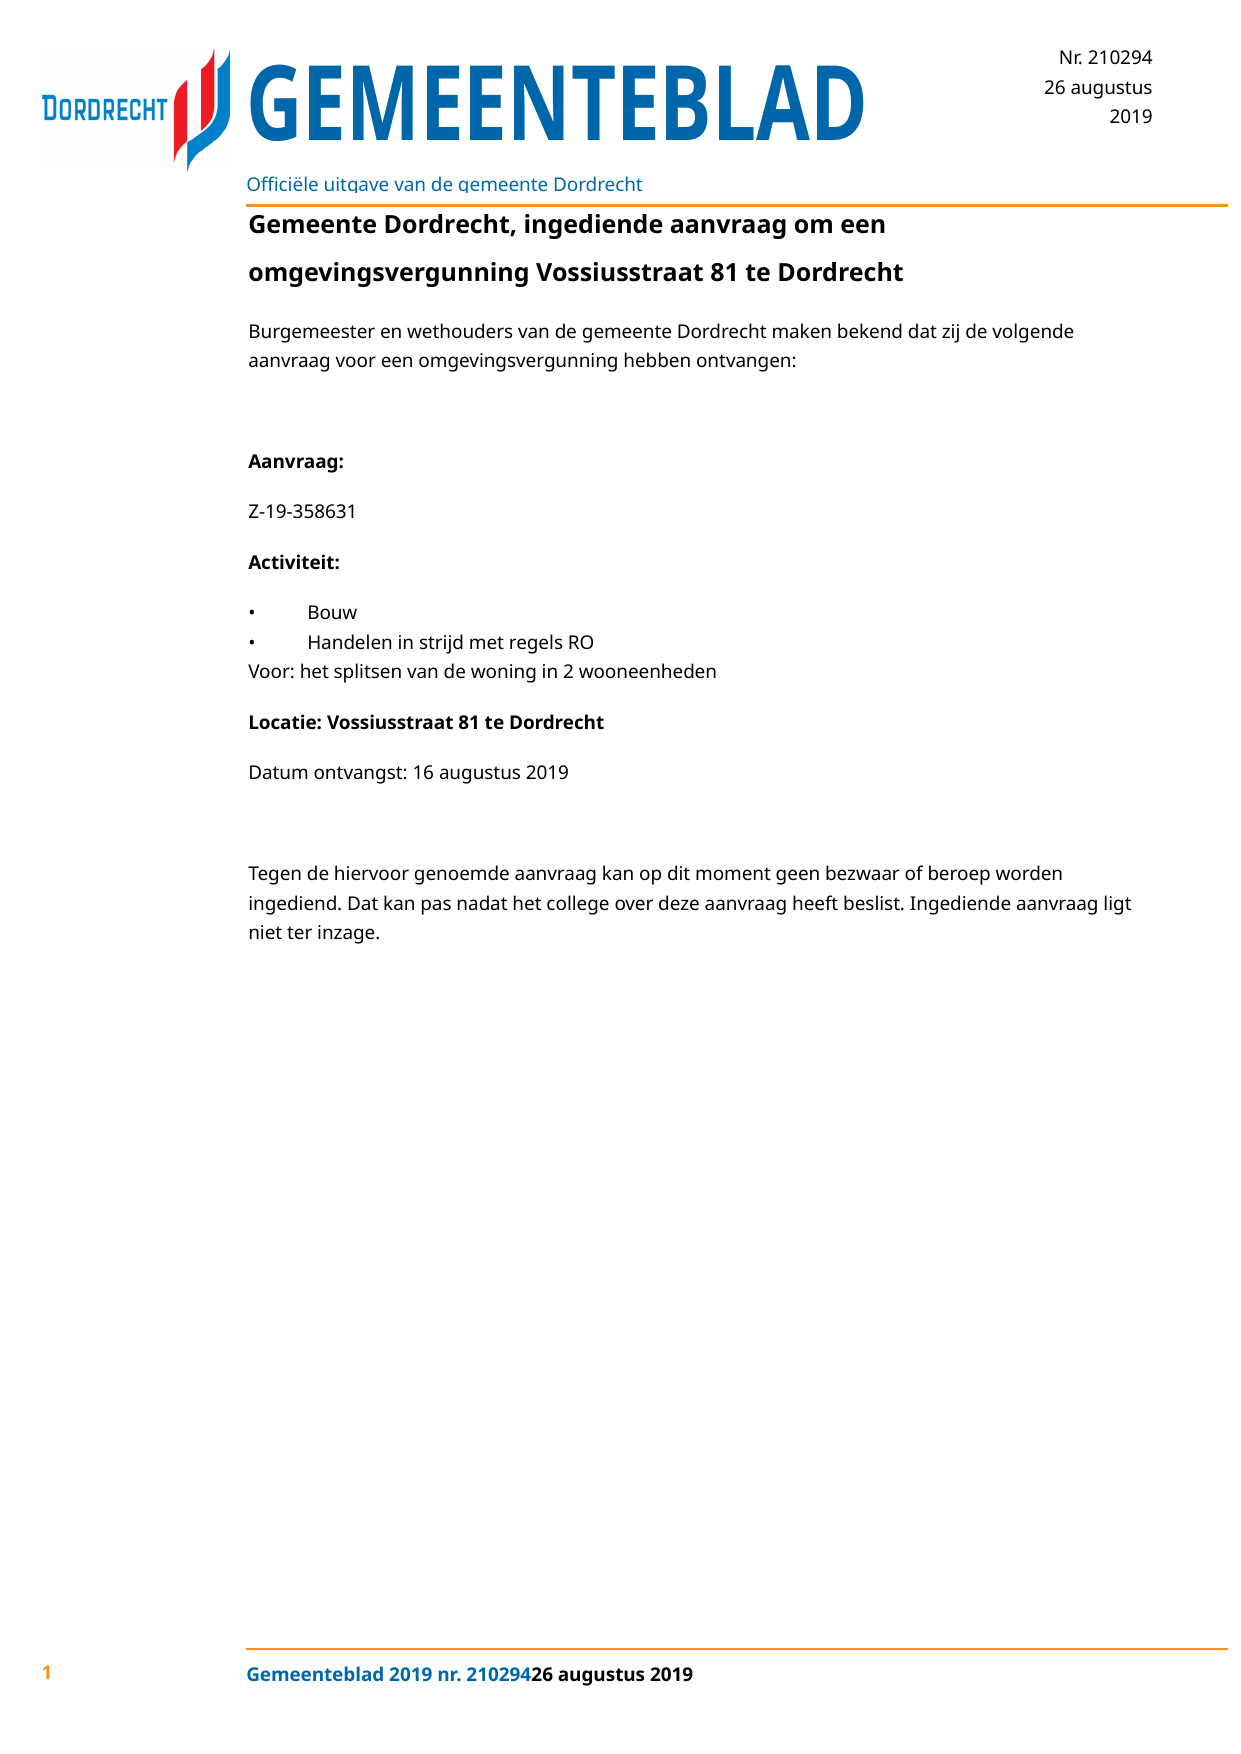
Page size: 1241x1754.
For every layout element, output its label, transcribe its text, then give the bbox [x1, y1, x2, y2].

text Tegen de hiervoor genoemde aanvraag kan op dit moment geen bezwaar of beroep worden ingediend. Dat kan pas nadat het college over deze aanvraag heeft beslist. Ingediende aanvraag ligt niet ter inzage. [248, 860, 1152, 945]
text Activiteit: [248, 549, 1152, 575]
text Aanvraag: [248, 448, 1152, 474]
text Voor: het splitsen van de woning in 2 wooneenheden [248, 659, 1152, 684]
text Locatie: Vossiusstraat 81 te Dordrecht [248, 709, 1152, 735]
picture [41, 47, 231, 172]
text Datum ontvangst: 16 augustus 2019 [248, 759, 1152, 785]
list Bouw [248, 599, 1152, 625]
text Z-19-358631 [248, 499, 1152, 524]
text Gemeente Dordrecht, ingediende aanvraag om een omgevingsvergunning Vossiusstraat 81 te Dordrecht [248, 207, 1152, 288]
text Burgemeester en wethouders van de gemeente Dordrecht maken bekend dat zij de volgende aanvraag voor een omgevingsvergunning hebben ontvangen: [248, 318, 1152, 373]
list Handelen in strijd met regels RO [248, 629, 1152, 655]
